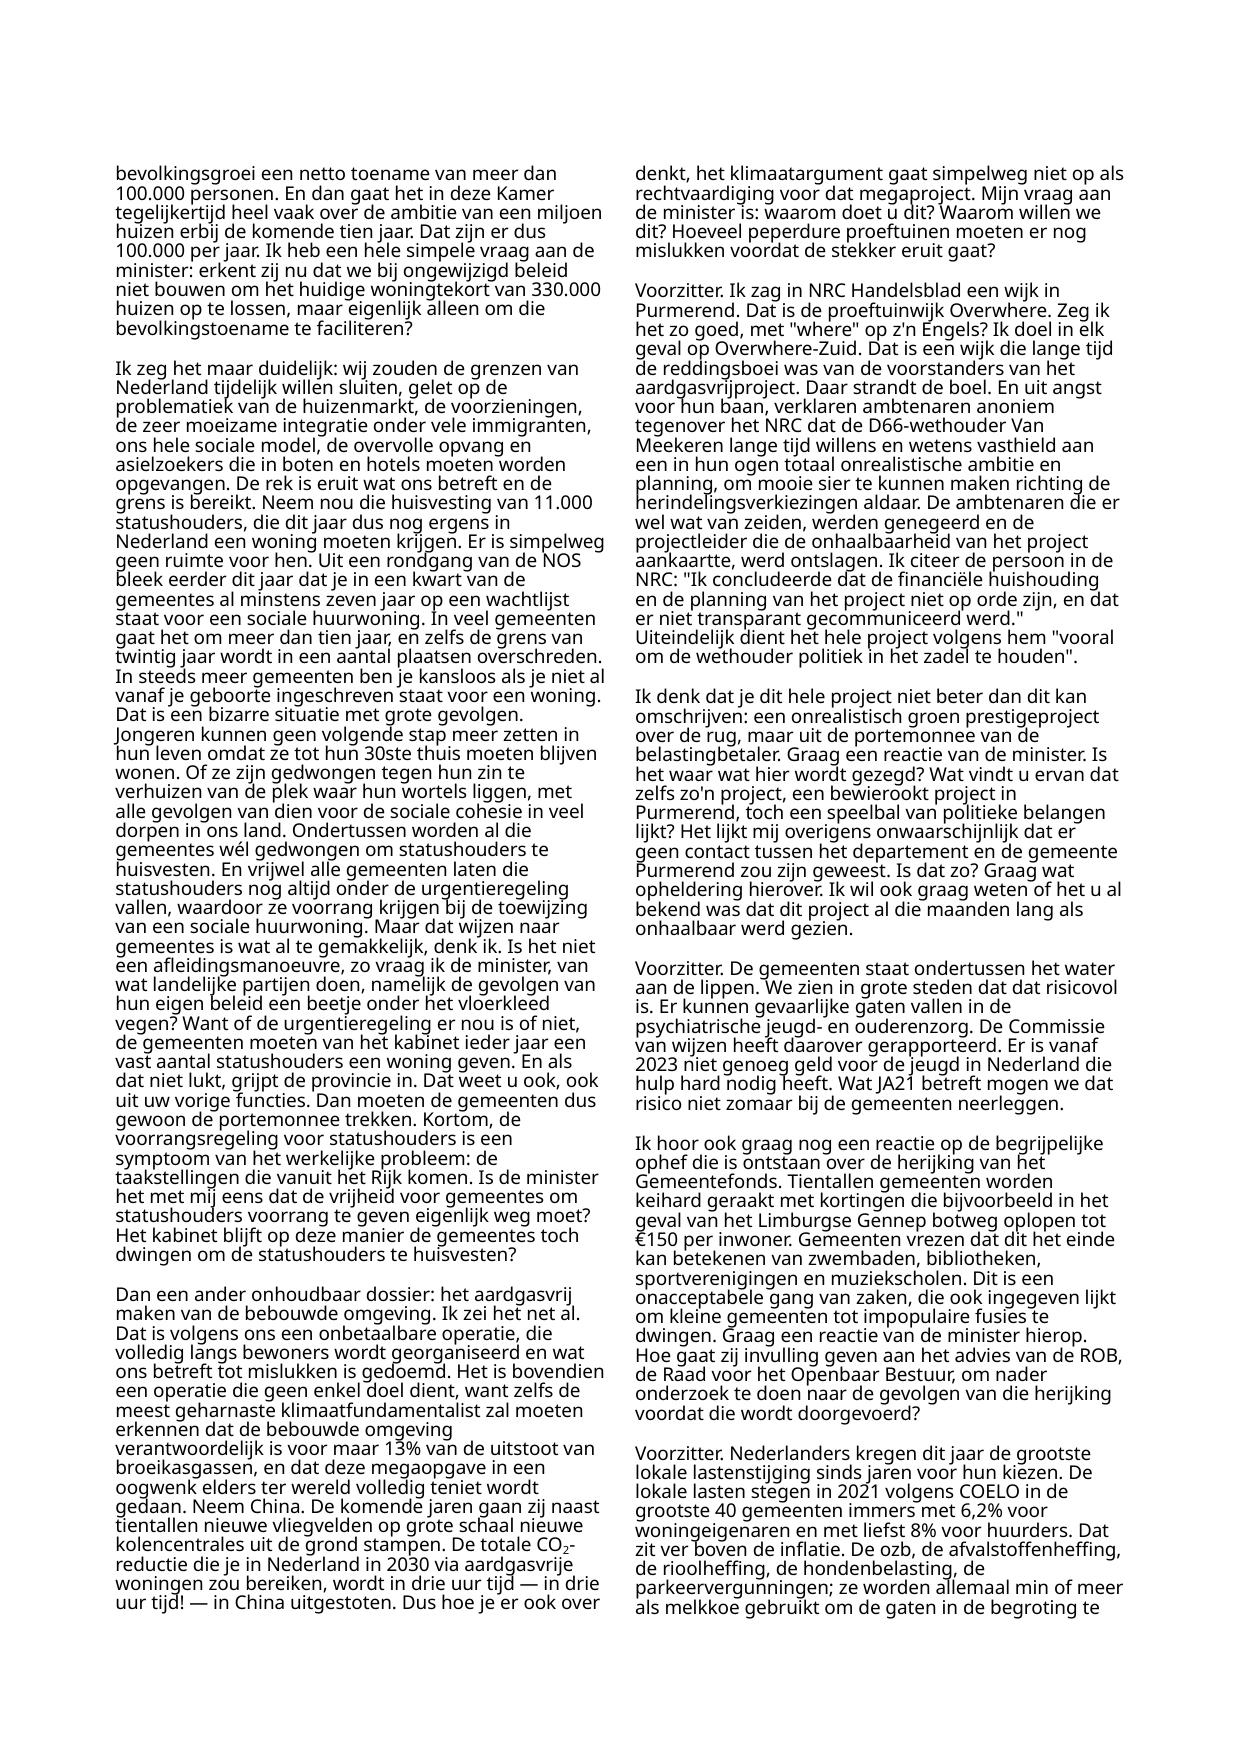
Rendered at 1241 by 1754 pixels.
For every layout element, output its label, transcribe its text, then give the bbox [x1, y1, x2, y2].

text Voorzitter. Nederlanders kregen dit jaar de grootste lokale lastenstijging sinds jaren voor hun kiezen. De lokale lasten stegen in 2021 volgens COELO in de grootste 40 gemeenten immers met 6,2% voor woningeigenaren en met liefst 8% voor huurders. Dat zit ver boven de inflatie. De ozb, de afvalstoffenheffing, de rioolheffing, de hondenbelasting, de parkeervergunningen; ze worden allemaal min of meer als melkkoe gebruikt om de gaten in de begroting te [635, 1444, 1125, 1618]
text Dan een ander onhoudbaar dossier: het aardgasvrij maken van de bebouwde omgeving. Ik zei het net al. Dat is volgens ons een onbetaalbare operatie, die volledig langs bewoners wordt georganiseerd en wat ons betreft tot mislukken is gedoemd. Het is bovendien een operatie die geen enkel doel dient, want zelfs de meest geharnaste klimaatfundamentalist zal moeten erkennen dat de bebouwde omgeving verantwoordelijk is voor maar 13% van de uitstoot van broeikasgassen, en dat deze megaopgave in een oogwenk elders ter wereld volledig teniet wordt gedaan. Neem China. De komende jaren gaan zij naast tientallen nieuwe vliegvelden op grote schaal nieuwe kolencentrales uit de grond stampen. De totale CO2-reductie die je in Nederland in 2030 via aardgasvrije woningen zou bereiken, wordt in drie uur tijd — in drie uur tijd! — in China uitgestoten. Dus hoe je er ook over [115, 1286, 605, 1613]
text Voorzitter. Ik zag in NRC Handelsblad een wijk in Purmerend. Dat is de proeftuinwijk Overwhere. Zeg ik het zo goed, met "where" op z'n Engels? Ik doel in elk geval op Overwhere-Zuid. Dat is een wijk die lange tijd de reddingsboei was van de voorstanders van het aardgasvrijproject. Daar strandt de boel. En uit angst voor hun baan, verklaren ambtenaren anoniem tegenover het NRC dat de D66-wethouder Van Meekeren lange tijd willens en wetens vasthield aan een in hun ogen totaal onrealistische ambitie en planning, om mooie sier te kunnen maken richting de herindelingsverkiezingen aldaar. De ambtenaren die er wel wat van zeiden, werden genegeerd en de projectleider die de onhaalbaarheid van het project aankaartte, werd ontslagen. Ik citeer de persoon in de NRC: "Ik concludeerde dat de financiële huishouding en de planning van het project niet op orde zijn, en dat er niet transparant gecommuniceerd werd." Uiteindelijk dient het hele project volgens hem "vooral om de wethouder politiek in het zadel te houden". [635, 282, 1125, 668]
text Ik zeg het maar duidelijk: wij zouden de grenzen van Nederland tijdelijk willen sluiten, gelet op de problematiek van de huizenmarkt, de voorzieningen, de zeer moeizame integratie onder vele immigranten, ons hele sociale model, de overvolle opvang en asielzoekers die in boten en hotels moeten worden opgevangen. De rek is eruit wat ons betreft en de grens is bereikt. Neem nou die huisvesting van 11.000 statushouders, die dit jaar dus nog ergens in Nederland een woning moeten krijgen. Er is simpelweg geen ruimte voor hen. Uit een rondgang van de NOS bleek eerder dit jaar dat je in een kwart van de gemeentes al minstens zeven jaar op een wachtlijst staat voor een sociale huurwoning. In veel gemeenten gaat het om meer dan tien jaar, en zelfs de grens van twintig jaar wordt in een aantal plaatsen overschreden. In steeds meer gemeenten ben je kansloos als je niet al vanaf je geboorte ingeschreven staat voor een woning. Dat is een bizarre situatie met grote gevolgen. Jongeren kunnen geen volgende stap meer zetten in hun leven omdat ze tot hun 30ste thuis moeten blijven wonen. Of ze zijn gedwongen tegen hun zin te verhuizen van de plek waar hun wortels liggen, met alle gevolgen van dien voor de sociale cohesie in veel dorpen in ons land. Ondertussen worden al die gemeentes wél gedwongen om statushouders te huisvesten. En vrijwel alle gemeenten laten die statushouders nog altijd onder de urgentieregeling vallen, waardoor ze voorrang krijgen bij de toewijzing van een sociale huurwoning. Maar dat wijzen naar gemeentes is wat al te gemakkelijk, denk ik. Is het niet een afleidingsmanoeuvre, zo vraag ik de minister, van wat landelijke partijen doen, namelijk de gevolgen van hun eigen beleid een beetje onder het vloerkleed vegen? Want of de urgentieregeling er nou is of niet, de gemeenten moeten van het kabinet ieder jaar een vast aantal statushouders een woning geven. En als dat niet lukt, grijpt de provincie in. Dat weet u ook, ook uit uw vorige functies. Dan moeten de gemeenten dus gewoon de portemonnee trekken. Kortom, de voorrangsregeling voor statushouders is een symptoom van het werkelijke probleem: de taakstellingen die vanuit het Rijk komen. Is de minister het met mij eens dat de vrijheid voor gemeentes om statushouders voorrang te geven eigenlijk weg moet? Het kabinet blijft op deze manier de gemeentes toch dwingen om de statushouders te huisvesten? [115, 359, 605, 1265]
text Voorzitter. De gemeenten staat ondertussen het water aan de lippen. We zien in grote steden dat dat risicovol is. Er kunnen gevaarlijke gaten vallen in de psychiatrische jeugd- en ouderenzorg. De Commissie van wijzen heeft daarover gerapporteerd. Er is vanaf 2023 niet genoeg geld voor de jeugd in Nederland die hulp hard nodig heeft. Wat JA21 betreft mogen we dat risico niet zomaar bij de gemeenten neerleggen. [635, 960, 1125, 1114]
text denkt, het klimaatargument gaat simpelweg niet op als rechtvaardiging voor dat megaproject. Mijn vraag aan de minister is: waarom doet u dit? Waarom willen we dit? Hoeveel peperdure proeftuinen moeten er nog mislukken voordat de stekker eruit gaat? [635, 165, 1125, 262]
text Ik hoor ook graag nog een reactie op de begrijpelijke ophef die is ontstaan over de herijking van het Gemeentefonds. Tientallen gemeenten worden keihard geraakt met kortingen die bijvoorbeeld in het geval van het Limburgse Gennep botweg oplopen tot €150 per inwoner. Gemeenten vrezen dat dit het einde kan betekenen van zwembaden, bibliotheken, sportverenigingen en muziekscholen. Dit is een onacceptabele gang van zaken, die ook ingegeven lijkt om kleine gemeenten tot impopulaire fusies te dwingen. Graag een reactie van de minister hierop. Hoe gaat zij invulling geven aan het advies van de ROB, de Raad voor het Openbaar Bestuur, om nader onderzoek te doen naar de gevolgen van die herijking voordat die wordt doorgevoerd? [635, 1135, 1125, 1424]
text Ik denk dat je dit hele project niet beter dan dit kan omschrijven: een onrealistisch groen prestigeproject over de rug, maar uit de portemonnee van de belastingbetaler. Graag een reactie van de minister. Is het waar wat hier wordt gezegd? Wat vindt u ervan dat zelfs zo'n project, een bewierookt project in Purmerend, toch een speelbal van politieke belangen lijkt? Het lijkt mij overigens onwaarschijnlijk dat er geen contact tussen het departement en de gemeente Purmerend zou zijn geweest. Is dat zo? Graag wat opheldering hierover. Ik wil ook graag weten of het u al bekend was dat dit project al die maanden lang als onhaalbaar werd gezien. [635, 688, 1125, 939]
text bevolkingsgroei een netto toename van meer dan 100.000 personen. En dan gaat het in deze Kamer tegelijkertijd heel vaak over de ambitie van een miljoen huizen erbij de komende tien jaar. Dat zijn er dus 100.000 per jaar. Ik heb een hele simpele vraag aan de minister: erkent zij nu dat we bij ongewijzigd beleid niet bouwen om het huidige woningtekort van 330.000 huizen op te lossen, maar eigenlijk alleen om die bevolkingstoename te faciliteren? [115, 165, 605, 339]
